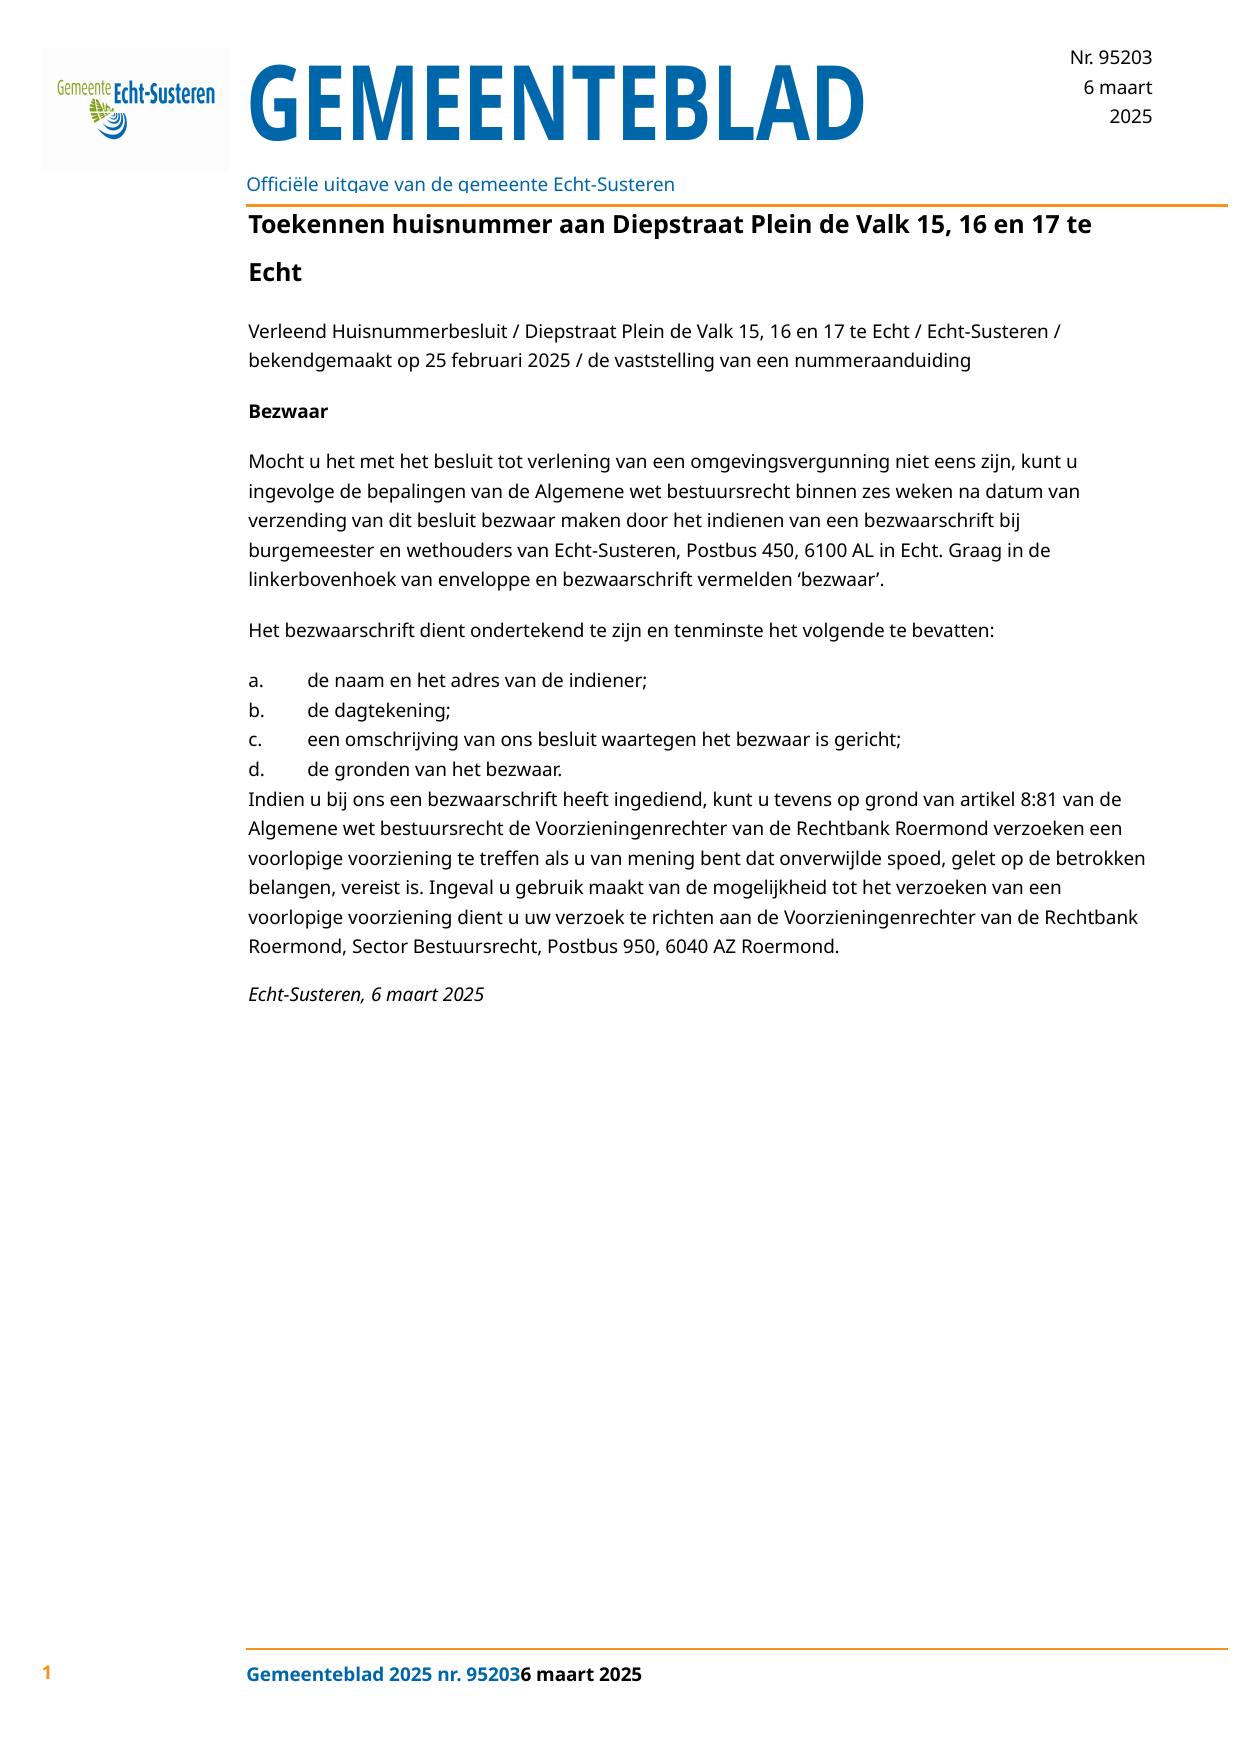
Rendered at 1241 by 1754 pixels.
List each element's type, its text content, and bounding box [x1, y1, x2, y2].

list de naam en het adres van de indiener; [248, 667, 1152, 693]
text Mocht u het met het besluit tot verlening van een omgevingsvergunning niet eens zijn, kunt u ingevolge de bepalingen van de Algemene wet bestuursrecht binnen zes weken na datum van verzending van dit besluit bezwaar maken door het indienen van een bezwaarschrift bij burgemeester en wethouders van Echt-Susteren, Postbus 450, 6100 AL in Echt. Graag in de linkerbovenhoek van enveloppe en bezwaarschrift vermelden ‘bezwaar’. [248, 448, 1152, 592]
text Verleend Huisnummerbesluit / Diepstraat Plein de Valk 15, 16 en 17 te Echt / Echt-Susteren / bekendgemaakt op 25 februari 2025 / de vaststelling van een nummeraanduiding [248, 318, 1152, 373]
list de dagtekening; [248, 697, 1152, 723]
text Indien u bij ons een bezwaarschrift heeft ingediend, kunt u tevens op grond van artikel 8:81 van de Algemene wet bestuursrecht de Voorzieningenrechter van de Rechtbank Roermond verzoeken een voorlopige voorziening te treffen als u van mening bent dat onverwijlde spoed, gelet op de betrokken belangen, vereist is. Ingeval u gebruik maakt van de mogelijkheid tot het verzoeken van een voorlopige voorziening dient u uw verzoek te richten aan de Voorzieningenrechter van de Rechtbank Roermond, Sector Bestuursrecht, Postbus 950, 6040 AZ Roermond. [248, 786, 1152, 959]
text Toekennen huisnummer aan Diepstraat Plein de Valk 15, 16 en 17 te Echt [248, 207, 1152, 288]
list een omschrijving van ons besluit waartegen het bezwaar is gericht; [248, 727, 1152, 752]
picture [41, 47, 231, 172]
text Het bezwaarschrift dient ondertekend te zijn en tenminste het volgende te bevatten: [248, 617, 1152, 643]
text Echt-Susteren, 6 maart 2025 [248, 982, 1152, 1007]
list de gronden van het bezwaar. [248, 756, 1152, 782]
text Bezwaar [248, 398, 1152, 424]
